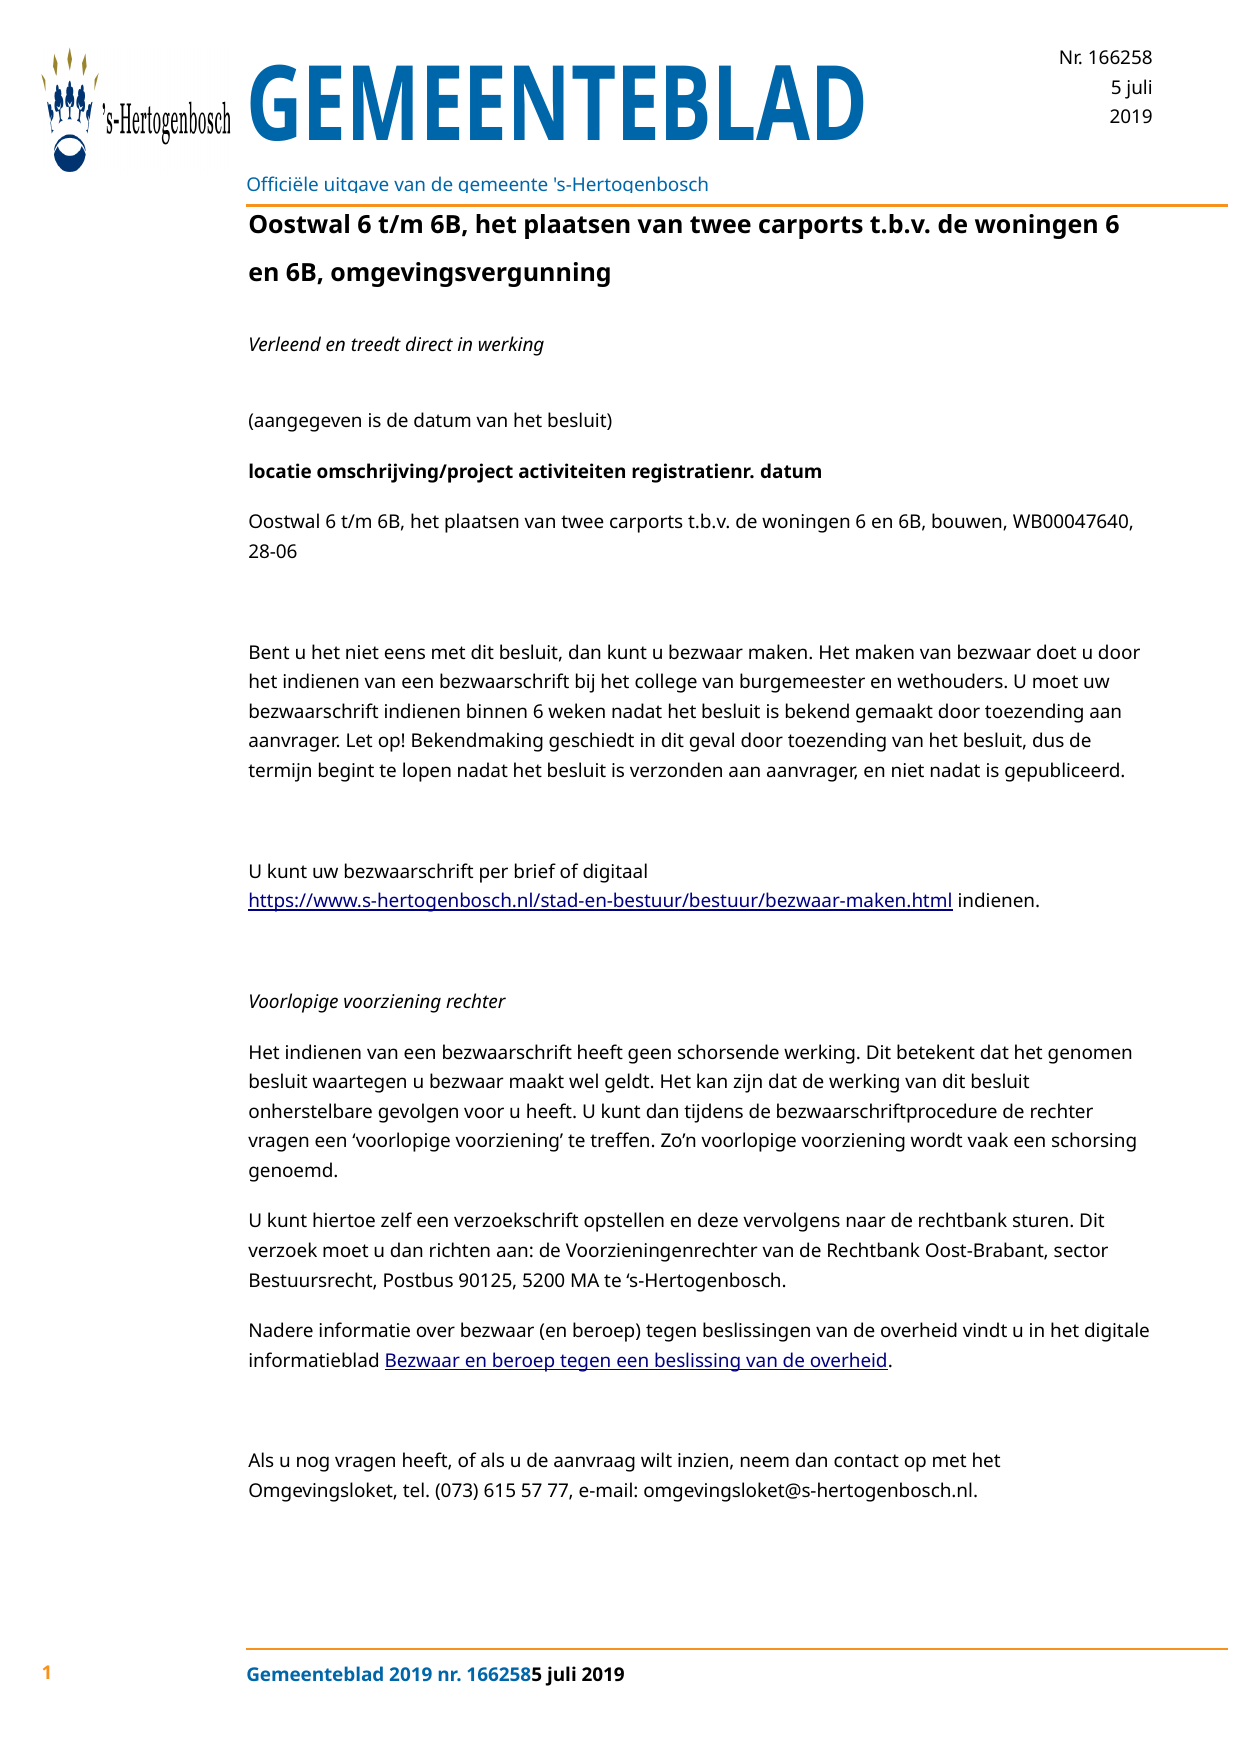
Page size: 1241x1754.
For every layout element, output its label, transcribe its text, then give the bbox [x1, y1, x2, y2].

picture [41, 47, 231, 172]
text U kunt hiertoe zelf een verzoekschrift opstellen en deze vervolgens naar de rechtbank sturen. Dit verzoek moet u dan richten aan: de Voorzieningenrechter van de Rechtbank Oost-Brabant, sector Bestuursrecht, Postbus 90125, 5200 MA te ‘s-Hertogenbosch. [248, 1208, 1152, 1292]
text (aangegeven is de datum van het besluit) [248, 408, 1152, 433]
text Oostwal 6 t/m 6B, het plaatsen van twee carports t.b.v. de woningen 6 en 6B, bouwen, WB00047640, 28-06 [248, 508, 1152, 564]
text Nadere informatie over bezwaar (en beroep) tegen beslissingen van de overheid vindt u in het digitale informatieblad Bezwaar en beroep tegen een beslissing van de overheid. [248, 1317, 1152, 1372]
text Verleend en treedt direct in werking [248, 331, 1152, 357]
text Het indienen van een bezwaarschrift heeft geen schorsende werking. Dit betekent dat het genomen besluit waartegen u bezwaar maakt wel geldt. Het kan zijn dat de werking van dit besluit onherstelbare gevolgen voor u heeft. U kunt dan tijdens de bezwaarschriftprocedure de rechter vragen een ‘voorlopige voorziening’ te treffen. Zo’n voorlopige voorziening wordt vaak een schorsing genoemd. [248, 1039, 1152, 1183]
text Oostwal 6 t/m 6B, het plaatsen van twee carports t.b.v. de woningen 6 en 6B, omgevingsvergunning [248, 207, 1152, 288]
text locatie omschrijving/project activiteiten registratienr. datum [248, 458, 1152, 484]
text U kunt uw bezwaarschrift per brief of digitaal https://www.s-hertogenbosch.nl/stad-en-bestuur/bestuur/bezwaar-maken.html indienen. [248, 858, 1152, 913]
text Als u nog vragen heeft, of als u de aanvraag wilt inzien, neem dan contact op met het Omgevingsloket, tel. (073) 615 57 77, e-mail: omgevingsloket@s-hertogenbosch.nl. [248, 1448, 1152, 1503]
text Bent u het niet eens met dit besluit, dan kunt u bezwaar maken. Het maken van bezwaar doet u door het indienen van een bezwaarschrift bij het college van burgemeester en wethouders. U moet uw bezwaarschrift indienen binnen 6 weken nadat het besluit is bekend gemaakt door toezending aan aanvrager. Let op! Bekendmaking geschiedt in dit geval door toezending van het besluit, dus de termijn begint te lopen nadat het besluit is verzonden aan aanvrager, en niet nadat is gepubliceerd. [248, 639, 1152, 783]
text Voorlopige voorziening rechter [248, 988, 1152, 1014]
